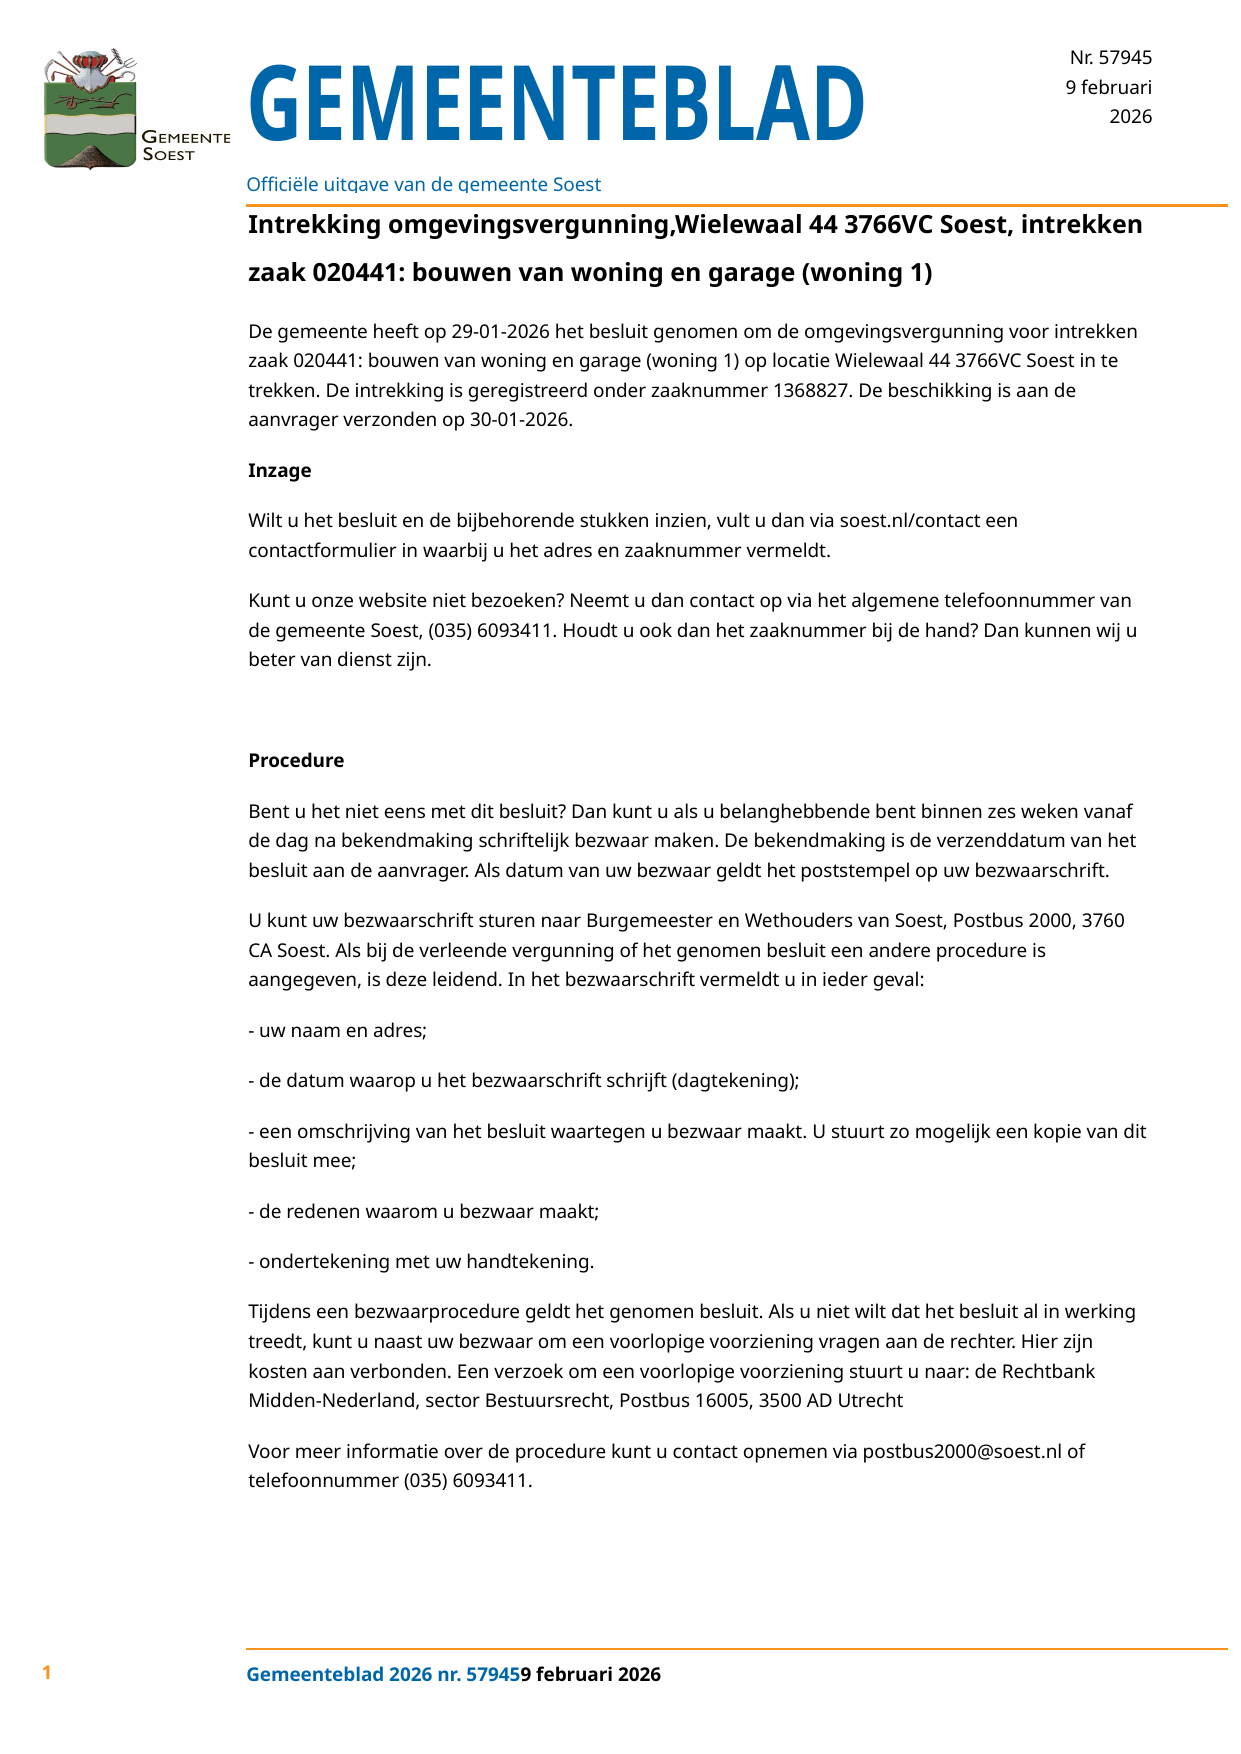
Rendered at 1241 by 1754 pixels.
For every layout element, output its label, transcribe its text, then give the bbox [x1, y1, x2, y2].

text Voor meer informatie over de procedure kunt u contact opnemen via postbus2000@soest.nl of telefoonnummer (035) 6093411. [248, 1438, 1152, 1493]
text - ondertekening met uw handtekening. [248, 1248, 1152, 1274]
text Inzage [248, 457, 1152, 483]
text Kunt u onze website niet bezoeken? Neemt u dan contact op via het algemene telefoonnummer van de gemeente Soest, (035) 6093411. Houdt u ook dan het zaaknummer bij de hand? Dan kunnen wij u beter van dienst zijn. [248, 587, 1152, 672]
text Tijdens een bezwaarprocedure geldt het genomen besluit. Als u niet wilt dat het besluit al in werking treedt, kunt u naast uw bezwaar om een voorlopige voorziening vragen aan de rechter. Hier zijn kosten aan verbonden. Een verzoek om een voorlopige voorziening stuurt u naar: de Rechtbank Midden-Nederland, sector Bestuursrecht, Postbus 16005, 3500 AD Utrecht [248, 1299, 1152, 1413]
text Procedure [248, 747, 1152, 773]
text - de datum waarop u het bezwaarschrift schrijft (dagtekening); [248, 1067, 1152, 1093]
text - een omschrijving van het besluit waartegen u bezwaar maakt. U stuurt zo mogelijk een kopie van dit besluit mee; [248, 1118, 1152, 1173]
text - de redenen waarom u bezwaar maakt; [248, 1198, 1152, 1224]
picture [41, 47, 231, 172]
text Bent u het niet eens met dit besluit? Dan kunt u als u belanghebbende bent binnen zes weken vanaf de dag na bekendmaking schriftelijk bezwaar maken. De bekendmaking is de verzenddatum van het besluit aan de aanvrager. Als datum van uw bezwaar geldt het poststempel op uw bezwaarschrift. [248, 798, 1152, 883]
text U kunt uw bezwaarschrift sturen naar Burgemeester en Wethouders van Soest, Postbus 2000, 3760 CA Soest. Als bij de verleende vergunning of het genomen besluit een andere procedure is aangegeven, is deze leidend. In het bezwaarschrift vermeldt u in ieder geval: [248, 907, 1152, 992]
text - uw naam en adres; [248, 1017, 1152, 1043]
text De gemeente heeft op 29-01-2026 het besluit genomen om de omgevingsvergunning voor intrekken zaak 020441: bouwen van woning en garage (woning 1) op locatie Wielewaal 44 3766VC Soest in te trekken. De intrekking is geregistreerd onder zaaknummer 1368827. De beschikking is aan de aanvrager verzonden op 30-01-2026. [248, 318, 1152, 432]
text Intrekking omgevingsvergunning,Wielewaal 44 3766VC Soest, intrekken zaak 020441: bouwen van woning en garage (woning 1) [248, 207, 1152, 288]
text Wilt u het besluit en de bijbehorende stukken inzien, vult u dan via soest.nl/contact een contactformulier in waarbij u het adres en zaaknummer vermeldt. [248, 507, 1152, 563]
